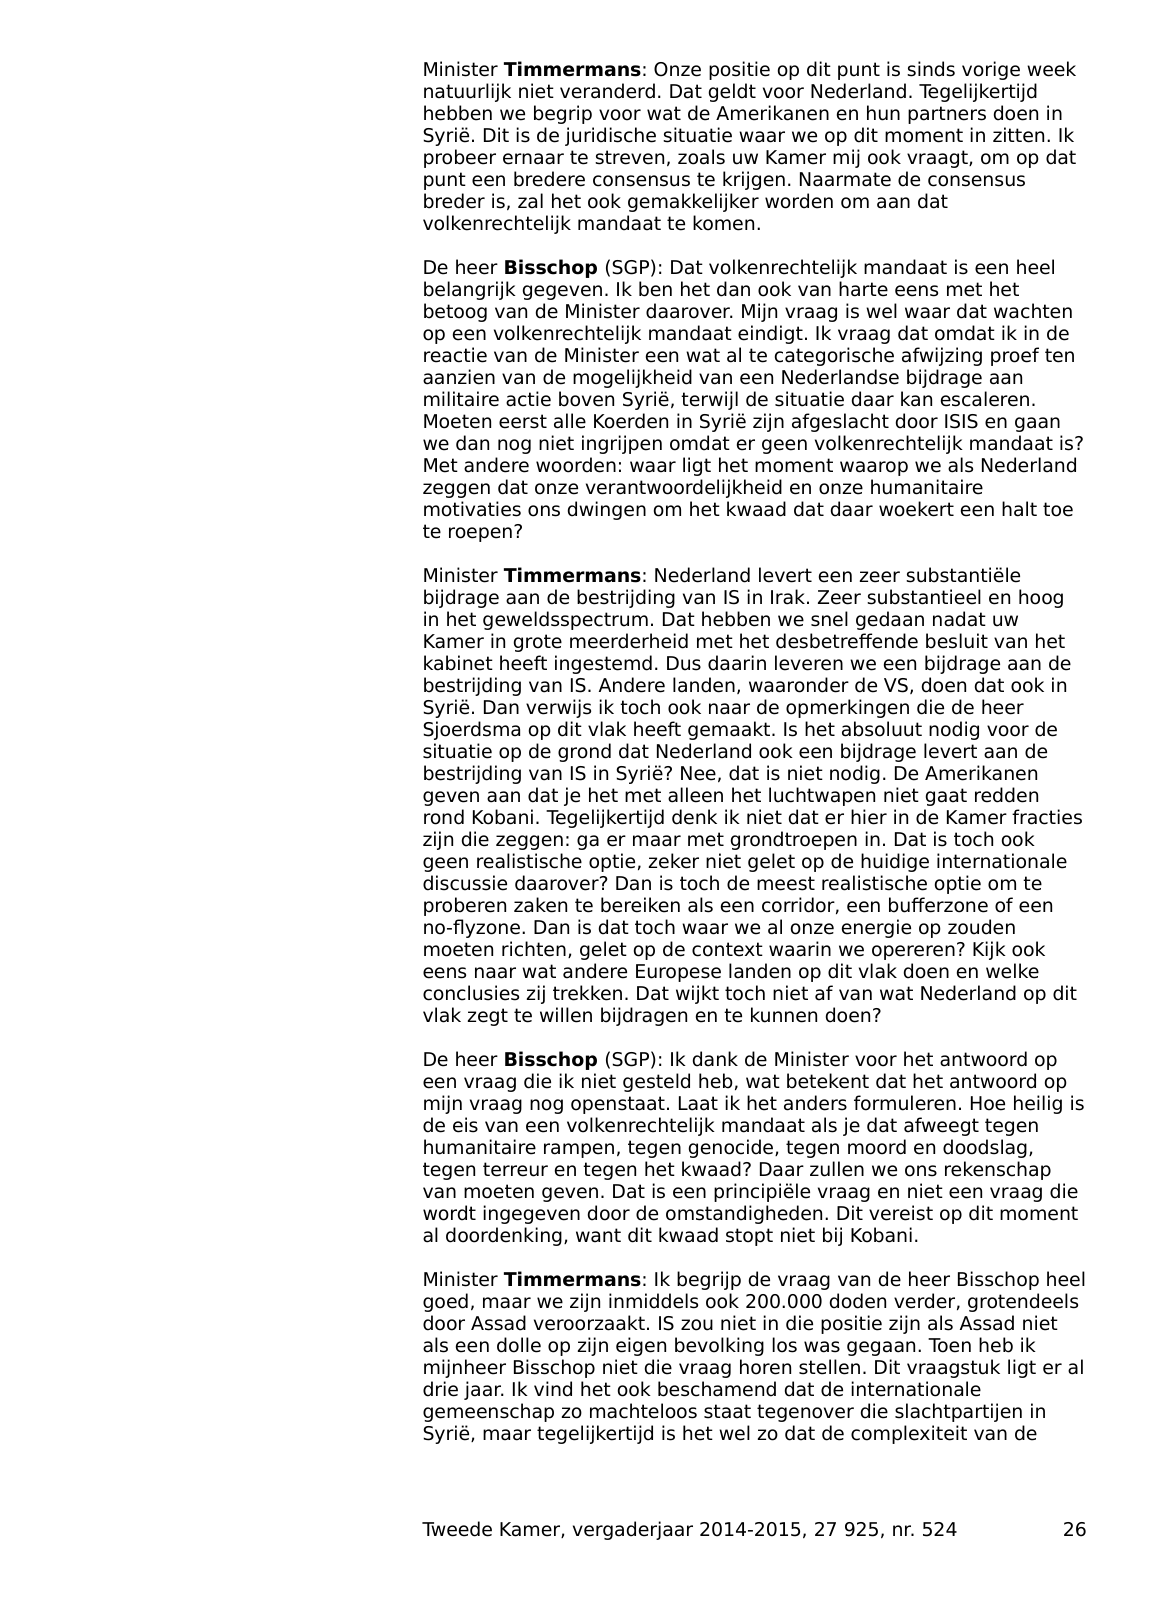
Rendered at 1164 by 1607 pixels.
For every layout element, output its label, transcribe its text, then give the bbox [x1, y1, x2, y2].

text De heer Bisschop (SGP): Ik dank de Minister voor het antwoord op een vraag die ik niet gesteld heb, wat betekent dat het antwoord op mijn vraag nog openstaat. Laat ik het anders formuleren. Hoe heilig is de eis van een volkenrechtelijk mandaat als je dat afweegt tegen humanitaire rampen, tegen genocide, tegen moord en doodslag, tegen terreur en tegen het kwaad? Daar zullen we ons rekenschap van moeten geven. Dat is een principiële vraag en niet een vraag die wordt ingegeven door de omstandigheden. Dit vereist op dit moment al doordenking, want dit kwaad stopt niet bij Kobani. [422, 1049, 1087, 1247]
text Minister Timmermans: Nederland levert een zeer substantiële bijdrage aan de bestrijding van IS in Irak. Zeer substantieel en hoog in het geweldsspectrum. Dat hebben we snel gedaan nadat uw Kamer in grote meerderheid met het desbetreffende besluit van het kabinet heeft ingestemd. Dus daarin leveren we een bijdrage aan de bestrijding van IS. Andere landen, waaronder de VS, doen dat ook in Syrië. Dan verwijs ik toch ook naar de opmerkingen die de heer Sjoerdsma op dit vlak heeft gemaakt. Is het absoluut nodig voor de situatie op de grond dat Nederland ook een bijdrage levert aan de bestrijding van IS in Syrië? Nee, dat is niet nodig. De Amerikanen geven aan dat je het met alleen het luchtwapen niet gaat redden rond Kobani. Tegelijkertijd denk ik niet dat er hier in de Kamer fracties zijn die zeggen: ga er maar met grondtroepen in. Dat is toch ook geen realistische optie, zeker niet gelet op de huidige internationale discussie daarover? Dan is toch de meest realistische optie om te proberen zaken te bereiken als een corridor, een bufferzone of een no-flyzone. Dan is dat toch waar we al onze energie op zouden moeten richten, gelet op de context waarin we opereren? Kijk ook eens naar wat andere Europese landen op dit vlak doen en welke conclusies zij trekken. Dat wijkt toch niet af van wat Nederland op dit vlak zegt te willen bijdragen en te kunnen doen? [422, 565, 1087, 1027]
text De heer Bisschop (SGP): Dat volkenrechtelijk mandaat is een heel belangrijk gegeven. Ik ben het dan ook van harte eens met het betoog van de Minister daarover. Mijn vraag is wel waar dat wachten op een volkenrechtelijk mandaat eindigt. Ik vraag dat omdat ik in de reactie van de Minister een wat al te categorische afwijzing proef ten aanzien van de mogelijkheid van een Nederlandse bijdrage aan militaire actie boven Syrië, terwijl de situatie daar kan escaleren. Moeten eerst alle Koerden in Syrië zijn afgeslacht door ISIS en gaan we dan nog niet ingrijpen omdat er geen volkenrechtelijk mandaat is? Met andere woorden: waar ligt het moment waarop we als Nederland zeggen dat onze verantwoordelijkheid en onze humanitaire motivaties ons dwingen om het kwaad dat daar woekert een halt toe te roepen? [422, 257, 1087, 543]
text Minister Timmermans: Ik begrijp de vraag van de heer Bisschop heel goed, maar we zijn inmiddels ook 200.000 doden verder, grotendeels door Assad veroorzaakt. IS zou niet in die positie zijn als Assad niet als een dolle op zijn eigen bevolking los was gegaan. Toen heb ik mijnheer Bisschop niet die vraag horen stellen. Dit vraagstuk ligt er al drie jaar. Ik vind het ook beschamend dat de internationale gemeenschap zo machteloos staat tegenover die slachtpartijen in Syrië, maar tegelijkertijd is het wel zo dat de complexiteit van de [422, 1269, 1087, 1444]
text Minister Timmermans: Onze positie op dit punt is sinds vorige week natuurlijk niet veranderd. Dat geldt voor Nederland. Tegelijkertijd hebben we begrip voor wat de Amerikanen en hun partners doen in Syrië. Dit is de juridische situatie waar we op dit moment in zitten. Ik probeer ernaar te streven, zoals uw Kamer mij ook vraagt, om op dat punt een bredere consensus te krijgen. Naarmate de consensus breder is, zal het ook gemakkelijker worden om aan dat volkenrechtelijk mandaat te komen. [422, 59, 1087, 235]
